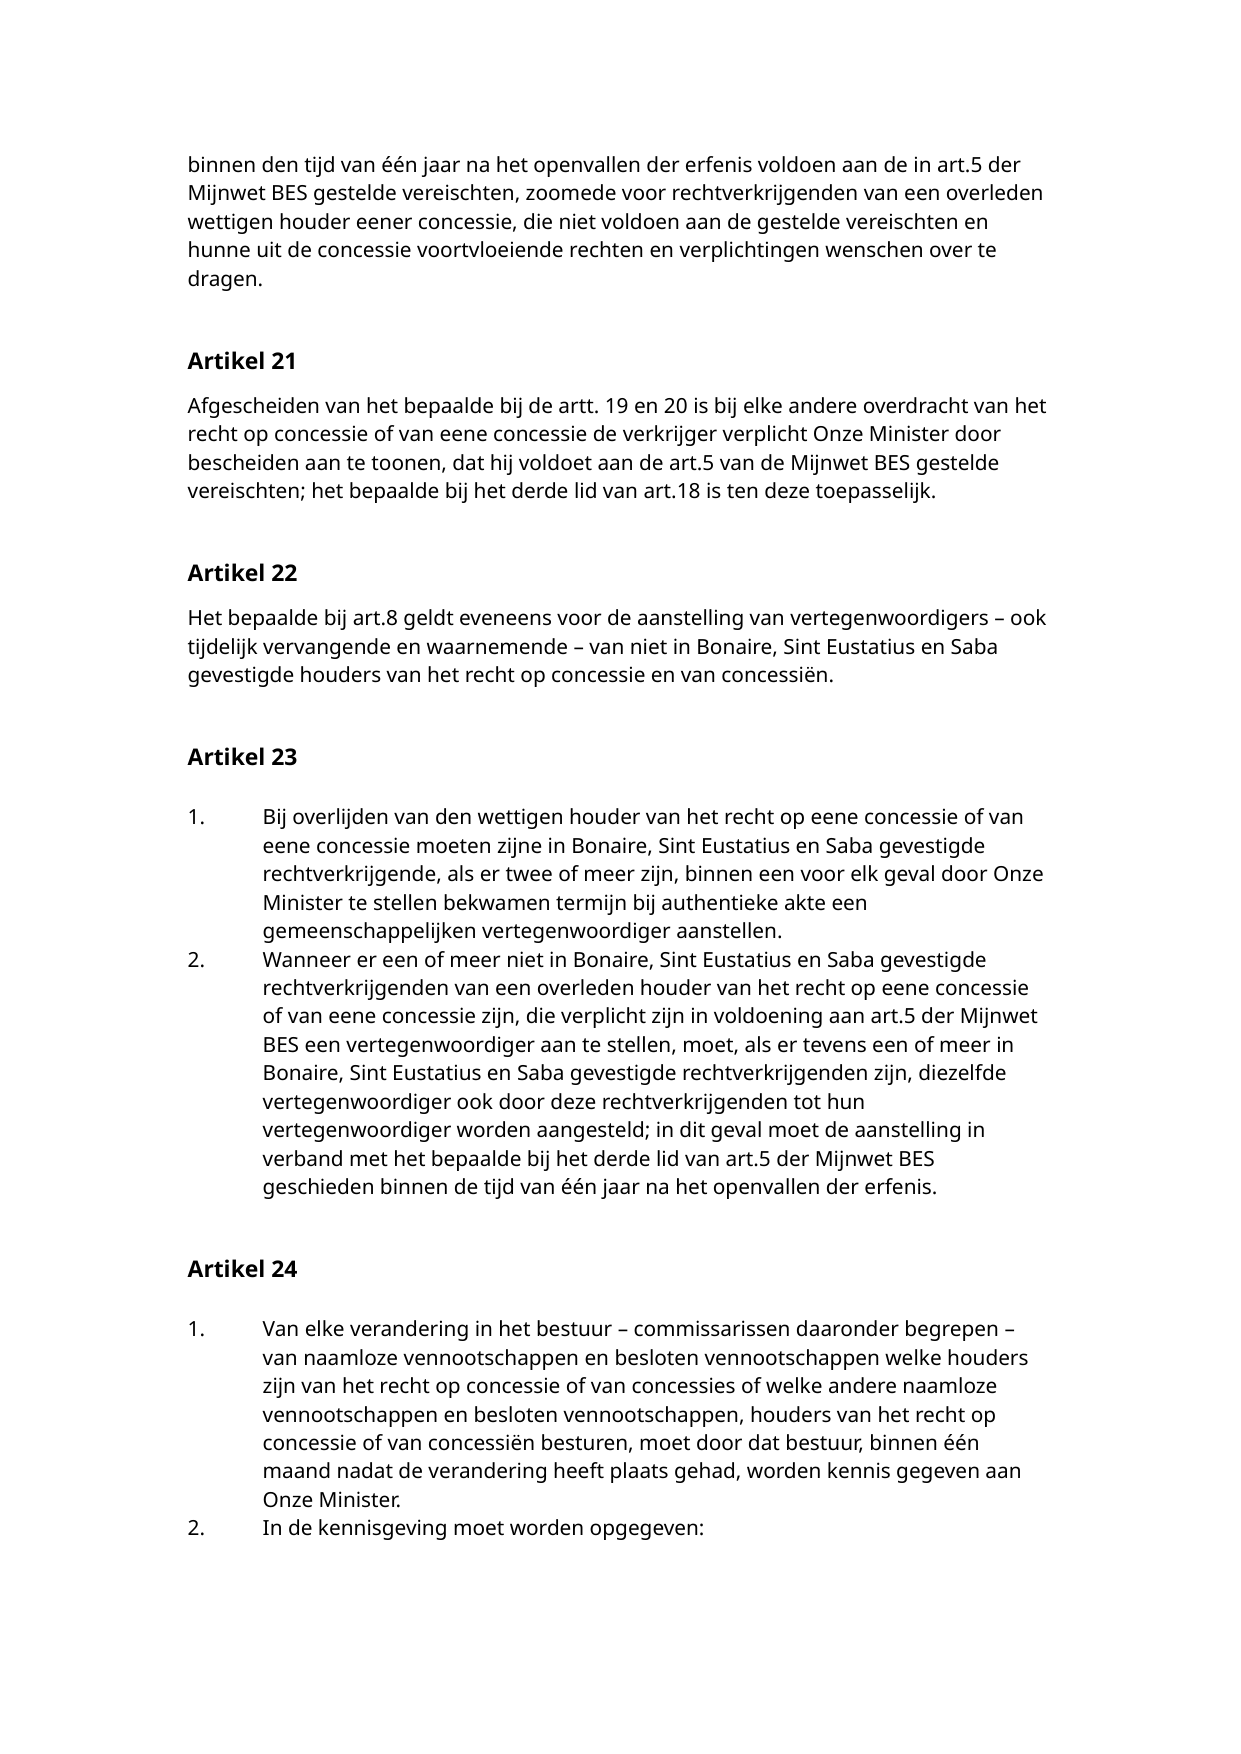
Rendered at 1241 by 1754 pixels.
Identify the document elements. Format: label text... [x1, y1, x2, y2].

list Bij overlijden van den wettigen houder van het recht op eene concessie of van eene concessie moeten zijne in Bonaire, Sint Eustatius en Saba gevestigde rechtverkrijgende, als er twee of meer zijn, binnen een voor elk geval door Onze Minister te stellen bekwamen termijn bij authentieke akte een gemeenschappelijken vertegenwoordiger aanstellen. [187, 802, 1053, 945]
list In de kennisgeving moet worden opgegeven: [187, 1513, 1053, 1542]
list Van elke verandering in het bestuur – commissarissen daaronder begrepen – van naamloze vennootschappen en besloten vennootschappen welke houders zijn van het recht op concessie of van concessies of welke andere naamloze vennootschappen en besloten vennootschappen, houders van het recht op concessie of van concessiën besturen, moet door dat bestuur, binnen één maand nadat de verandering heeft plaats gehad, worden kennis gegeven aan Onze Minister. [187, 1314, 1053, 1513]
text Afgescheiden van het bepaalde bij de artt. 19 en 20 is bij elke andere overdracht van het recht op concessie of van eene concessie de verkrijger verplicht Onze Minister door bescheiden aan te toonen, dat hij voldoet aan de art.5 van de Mijnwet BES gestelde vereischten; het bepaalde bij het derde lid van art.18 is ten deze toepasselijk. [187, 391, 1053, 505]
list Wanneer er een of meer niet in Bonaire, Sint Eustatius en Saba gevestigde rechtverkrijgenden van een overleden houder van het recht op eene concessie of van eene concessie zijn, die verplicht zijn in voldoening aan art.5 der Mijnwet BES een vertegenwoordiger aan te stellen, moet, als er tevens een of meer in Bonaire, Sint Eustatius en Saba gevestigde rechtverkrijgenden zijn, diezelfde vertegenwoordiger ook door deze rechtverkrijgenden tot hun vertegenwoordiger worden aangesteld; in dit geval moet de aanstelling in verband met het bepaalde bij het derde lid van art.5 der Mijnwet BES geschieden binnen de tijd van één jaar na het openvallen der erfenis. [187, 945, 1053, 1201]
subtitle Artikel 22 [187, 557, 1053, 588]
subtitle Artikel 23 [187, 741, 1053, 772]
text Het bepaalde bij art.8 geldt eveneens voor de aanstelling van vertegenwoordigers – ook tijdelijk vervangende en waarnemende – van niet in Bonaire, Sint Eustatius en Saba gevestigde houders van het recht op concessie en van concessiën. [187, 603, 1053, 689]
text binnen den tijd van één jaar na het openvallen der erfenis voldoen aan de in art.5 der Mijnwet BES gestelde vereischten, zoomede voor rechtverkrijgenden van een overleden wettigen houder eener concessie, die niet voldoen aan de gestelde vereischten en hunne uit de concessie voortvloeiende rechten en verplichtingen wenschen over te dragen. [187, 150, 1053, 292]
subtitle Artikel 24 [187, 1253, 1053, 1284]
subtitle Artikel 21 [187, 345, 1053, 376]
